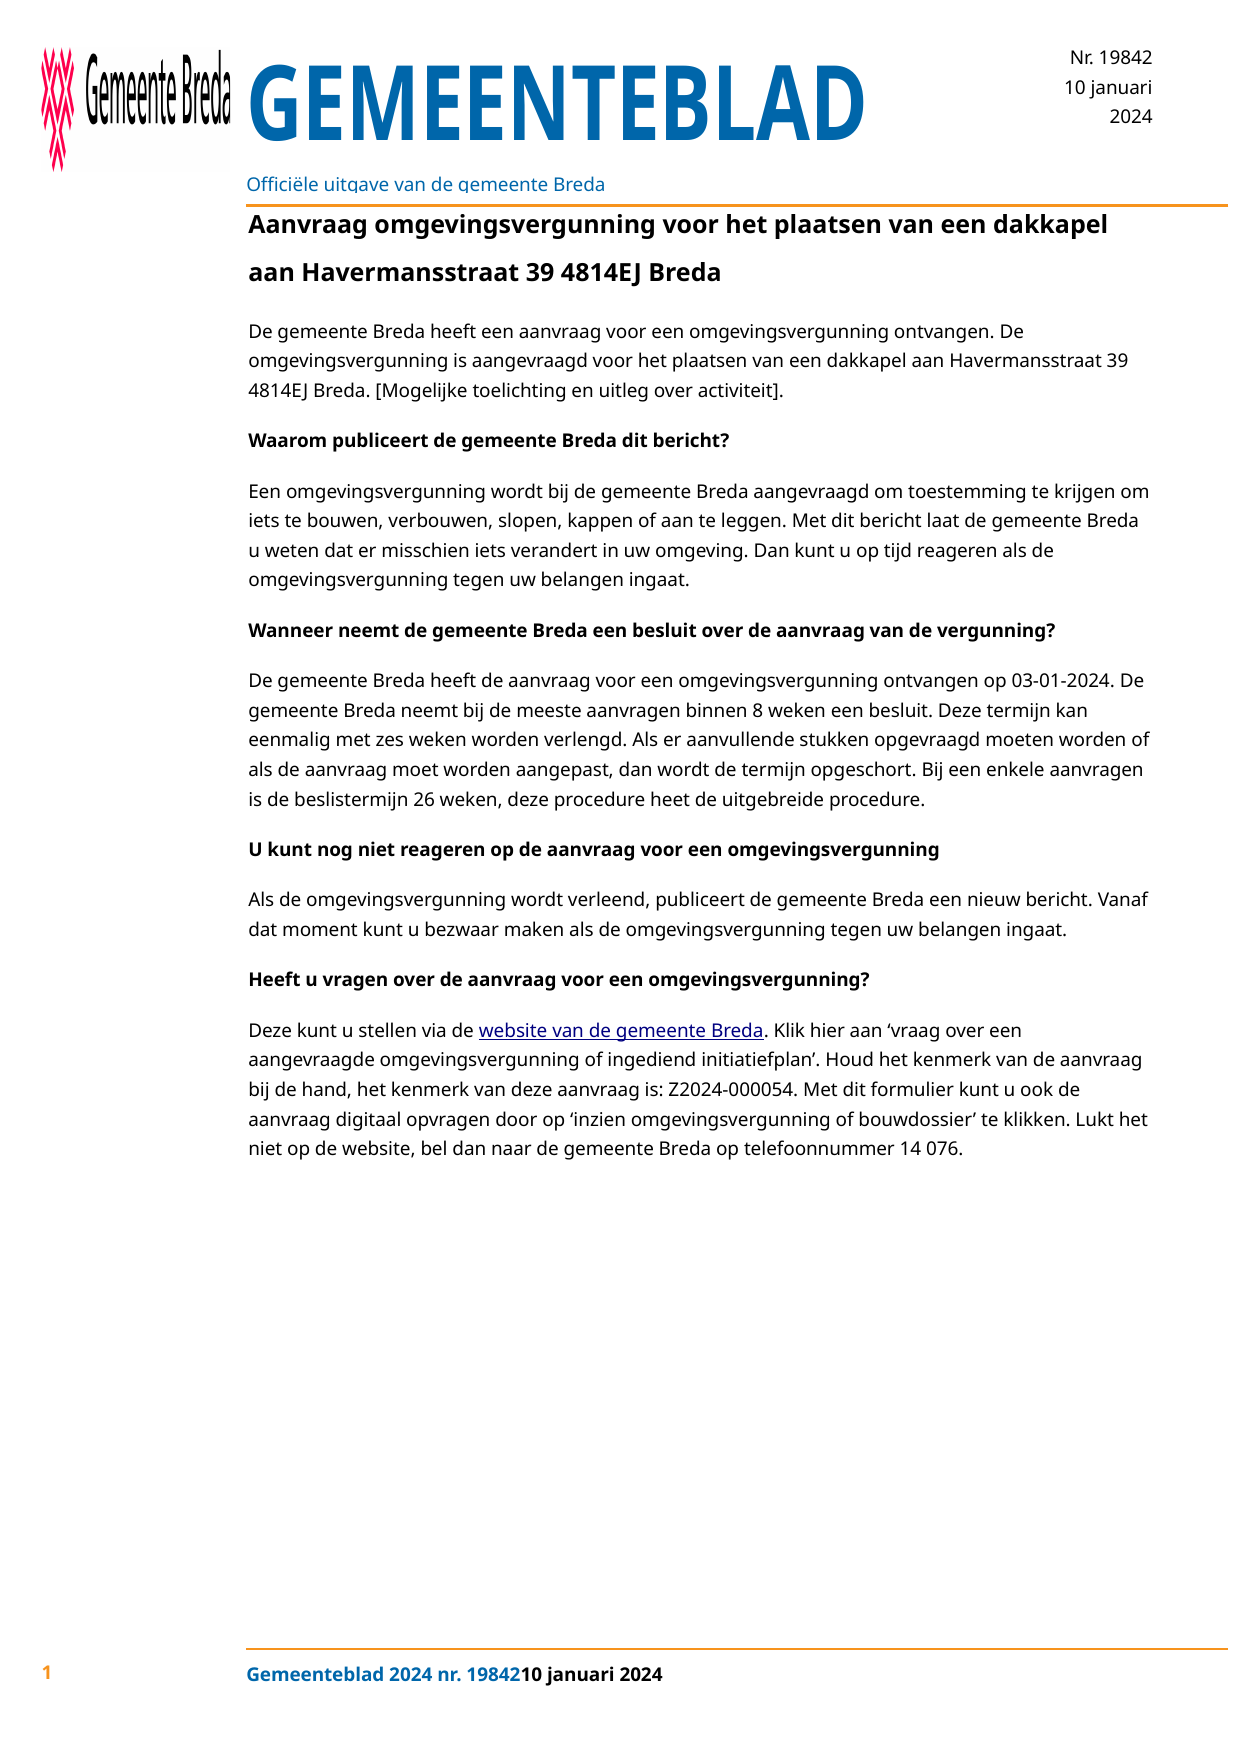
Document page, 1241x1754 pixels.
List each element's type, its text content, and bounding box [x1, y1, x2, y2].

text De gemeente Breda heeft een aanvraag voor een omgevingsvergunning ontvangen. De omgevingsvergunning is aangevraagd voor het plaatsen van een dakkapel aan Havermansstraat 39 4814EJ Breda. [Mogelijke toelichting en uitleg over activiteit]. [248, 318, 1152, 403]
picture [41, 47, 231, 172]
text Wanneer neemt de gemeente Breda een besluit over de aanvraag van de vergunning? [248, 617, 1152, 643]
text Waarom publiceert de gemeente Breda dit bericht? [248, 427, 1152, 453]
text U kunt nog niet reageren op de aanvraag voor een omgevingsvergunning [248, 836, 1152, 862]
text Aanvraag omgevingsvergunning voor het plaatsen van een dakkapel aan Havermansstraat 39 4814EJ Breda [248, 207, 1152, 288]
text Als de omgevingsvergunning wordt verleend, publiceert de gemeente Breda een nieuw bericht. Vanaf dat moment kunt u bezwaar maken als de omgevingsvergunning tegen uw belangen ingaat. [248, 887, 1152, 942]
text Heeft u vragen over de aanvraag voor een omgevingsvergunning? [248, 967, 1152, 992]
text Een omgevingsvergunning wordt bij de gemeente Breda aangevraagd om toestemming te krijgen om iets te bouwen, verbouwen, slopen, kappen of aan te leggen. Met dit bericht laat de gemeente Breda u weten dat er misschien iets verandert in uw omgeving. Dan kunt u op tijd reageren als de omgevingsvergunning tegen uw belangen ingaat. [248, 478, 1152, 592]
text Deze kunt u stellen via de website van de gemeente Breda. Klik hier aan ‘vraag over een aangevraagde omgevingsvergunning of ingediend initiatiefplan’. Houd het kenmerk van de aanvraag bij de hand, het kenmerk van deze aanvraag is: Z2024-000054. Met dit formulier kunt u ook de aanvraag digitaal opvragen door op ‘inzien omgevingsvergunning of bouwdossier’ te klikken. Lukt het niet op de website, bel dan naar de gemeente Breda op telefoonnummer 14 076. [248, 1017, 1152, 1161]
text De gemeente Breda heeft de aanvraag voor een omgevingsvergunning ontvangen op 03-01-2024. De gemeente Breda neemt bij de meeste aanvragen binnen 8 weken een besluit. Deze termijn kan eenmalig met zes weken worden verlengd. Als er aanvullende stukken opgevraagd moeten worden of als de aanvraag moet worden aangepast, dan wordt de termijn opgeschort. Bij een enkele aanvragen is de beslistermijn 26 weken, deze procedure heet de uitgebreide procedure. [248, 667, 1152, 812]
